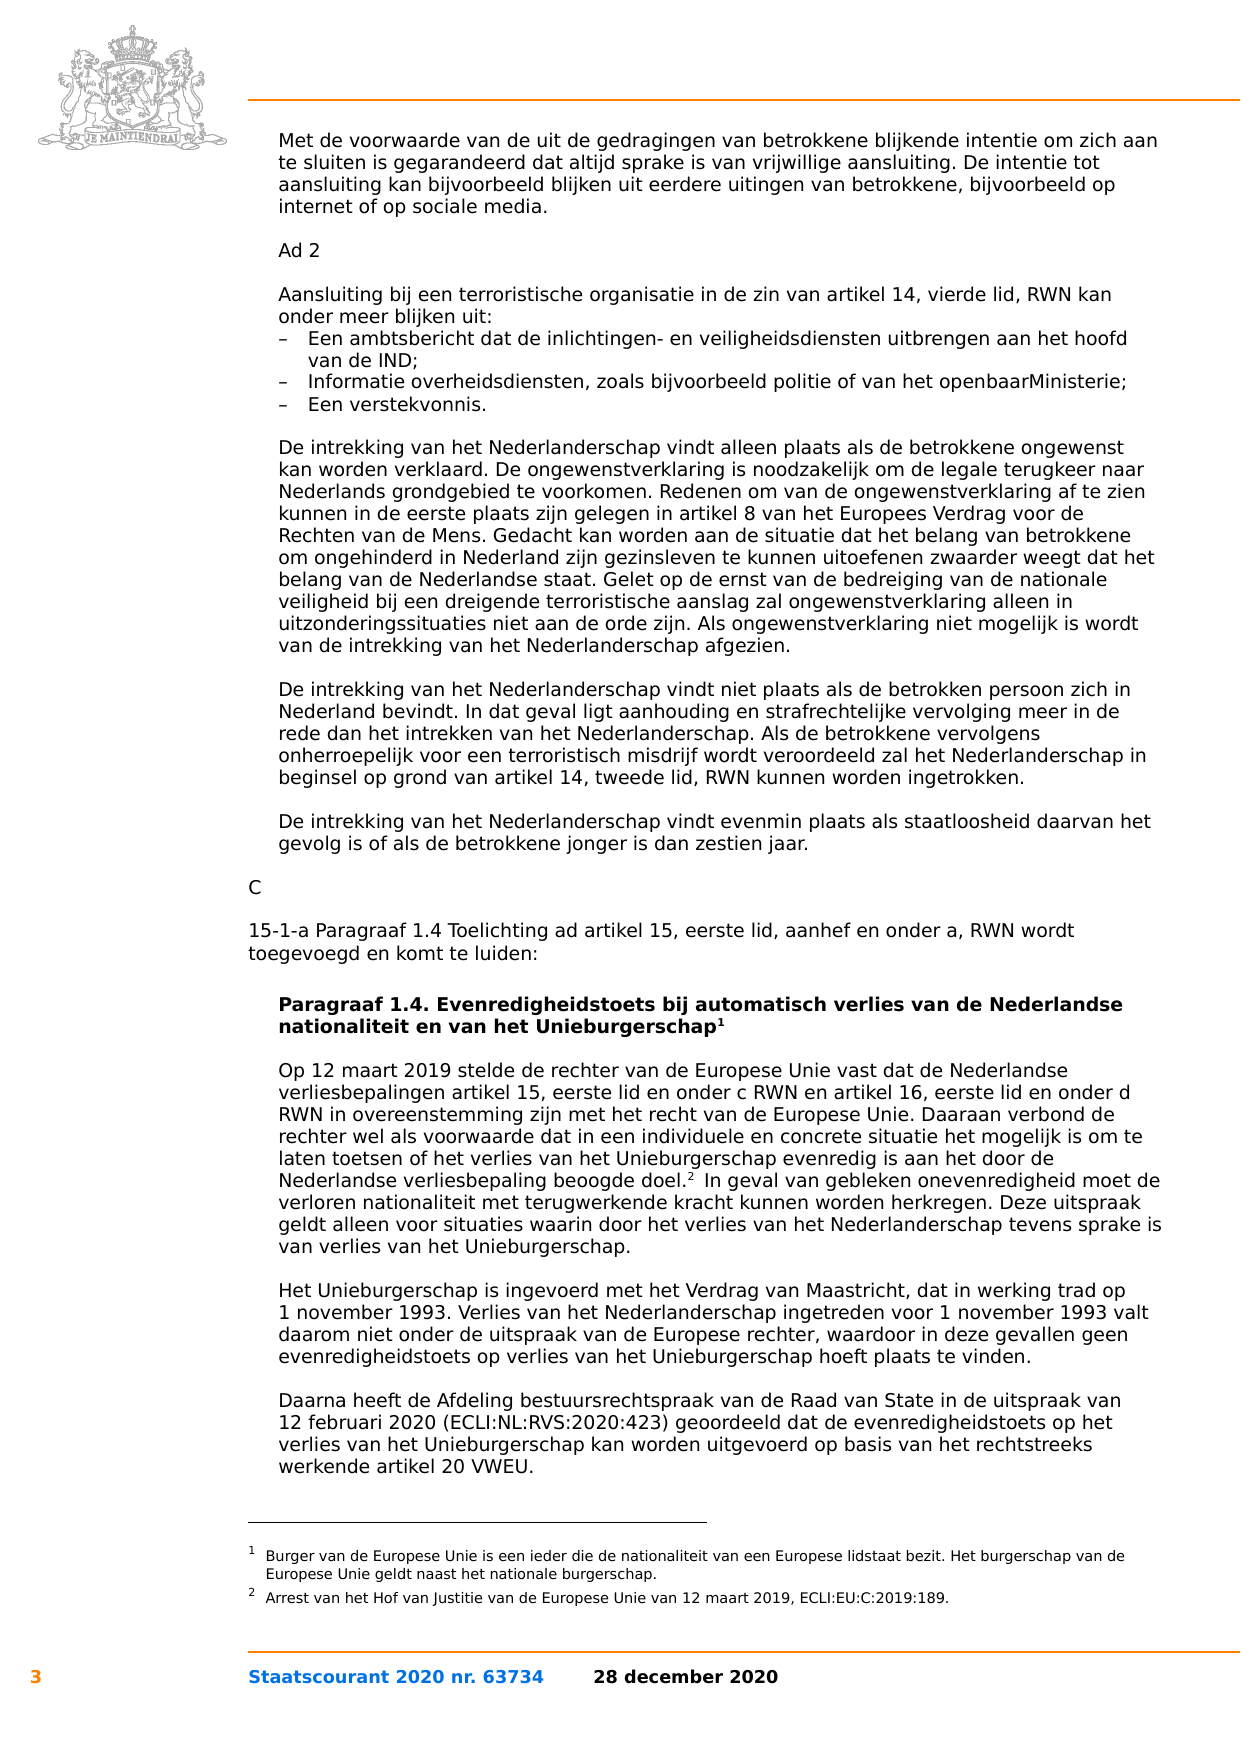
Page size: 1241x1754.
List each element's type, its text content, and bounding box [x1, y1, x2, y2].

text Burger van de Europese Unie is een ieder die de nationaliteit van een Europese lidstaat bezit. Het burgerschap van de Europese Unie geldt naast het nationale burgerschap. [248, 1544, 1163, 1583]
text C [248, 877, 1163, 898]
text Daarna heeft de Afdeling bestuursrechtspraak van de Raad van State in de uitspraak van 12 februari 2020 (ECLI:NL:RVS:2020:423) geoordeeld dat de evenredigheidstoets op het verlies van het Unieburgerschap kan worden uitgevoerd op basis van het rechtstreeks werkende artikel 20 VWEU. [278, 1390, 1163, 1478]
text – Een ambtsbericht dat de inlichtingen- en veiligheidsdiensten uitbrengen aan het hoofd van de IND; [278, 327, 1163, 371]
text De intrekking van het Nederlanderschap vindt evenmin plaats als staatloosheid daarvan het gevolg is of als de betrokkene jonger is dan zestien jaar. [278, 811, 1163, 855]
text 15-1-a Paragraaf 1.4 Toelichting ad artikel 15, eerste lid, aanhef en onder a, RWN wordt toegevoegd en komt te luiden: [248, 920, 1163, 964]
subtitle Paragraaf 1.4. Evenredigheidstoets bij automatisch verlies van de Nederlandse nationaliteit en van het Unieburgerschap [278, 994, 1163, 1038]
text Op 12 maart 2019 stelde de rechter van de Europese Unie vast dat de Nederlandse verliesbepalingen artikel 15, eerste lid en onder c RWN en artikel 16, eerste lid en onder d RWN in overeenstemming zijn met het recht van de Europese Unie. Daaraan verbond de rechter wel als voorwaarde dat in een individuele en concrete situatie het mogelijk is om te laten toetsen of het verlies van het Unieburgerschap evenredig is aan het door de Nederlandse verliesbepaling beoogde doel. In geval van gebleken onevenredigheid moet de verloren nationaliteit met terugwerkende kracht kunnen worden herkregen. Deze uitspraak geldt alleen voor situaties waarin door het verlies van het Nederlanderschap tevens sprake is van verlies van het Unieburgerschap. [278, 1060, 1163, 1258]
text Ad 2 [278, 240, 1163, 262]
text Het Unieburgerschap is ingevoerd met het Verdrag van Maastricht, dat in werking trad op 1 november 1993. Verlies van het Nederlanderschap ingetreden voor 1 november 1993 valt daarom niet onder de uitspraak van de Europese rechter, waardoor in deze gevallen geen evenredigheidstoets op verlies van het Unieburgerschap hoeft plaats te vinden. [278, 1280, 1163, 1368]
text Aansluiting bij een terroristische organisatie in de zin van artikel 14, vierde lid, RWN kan onder meer blijken uit: [278, 283, 1163, 327]
text De intrekking van het Nederlanderschap vindt alleen plaats als de betrokkene ongewenst kan worden verklaard. De ongewenstverklaring is noodzakelijk om de legale terugkeer naar Nederlands grondgebied te voorkomen. Redenen om van de ongewenstverklaring af te zien kunnen in de eerste plaats zijn gelegen in artikel 8 van het Europees Verdrag voor de Rechten van de Mens. Gedacht kan worden aan de situatie dat het belang van betrokkene om ongehinderd in Nederland zijn gezinsleven te kunnen uitoefenen zwaarder weegt dat het belang van de Nederlandse staat. Gelet op de ernst van de bedreiging van de nationale veiligheid bij een dreigende terroristische aanslag zal ongewenstverklaring alleen in uitzonderingssituaties niet aan de orde zijn. Als ongewenstverklaring niet mogelijk is wordt van de intrekking van het Nederlanderschap afgezien. [278, 437, 1163, 657]
text Met de voorwaarde van de uit de gedragingen van betrokkene blijkende intentie om zich aan te sluiten is gegarandeerd dat altijd sprake is van vrijwillige aansluiting. De intentie tot aansluiting kan bijvoorbeeld blijken uit eerdere uitingen van betrokkene, bijvoorbeeld op internet of op sociale media. [278, 130, 1163, 218]
text – Informatie overheidsdiensten, zoals bijvoorbeeld politie of van het openbaarMinisterie; [278, 371, 1163, 393]
text – Een verstekvonnis. [278, 393, 1163, 415]
text Arrest van het Hof van Justitie van de Europese Unie van 12 maart 2019, ECLI:EU:C:2019:189. [248, 1586, 1163, 1608]
text De intrekking van het Nederlanderschap vindt niet plaats als de betrokken persoon zich in Nederland bevindt. In dat geval ligt aanhouding en strafrechtelijke vervolging meer in de rede dan het intrekken van het Nederlanderschap. Als de betrokkene vervolgens onherroepelijk voor een terroristisch misdrijf wordt veroordeeld zal het Nederlanderschap in beginsel op grond van artikel 14, tweede lid, RWN kunnen worden ingetrokken. [278, 679, 1163, 789]
picture [38, 25, 227, 150]
